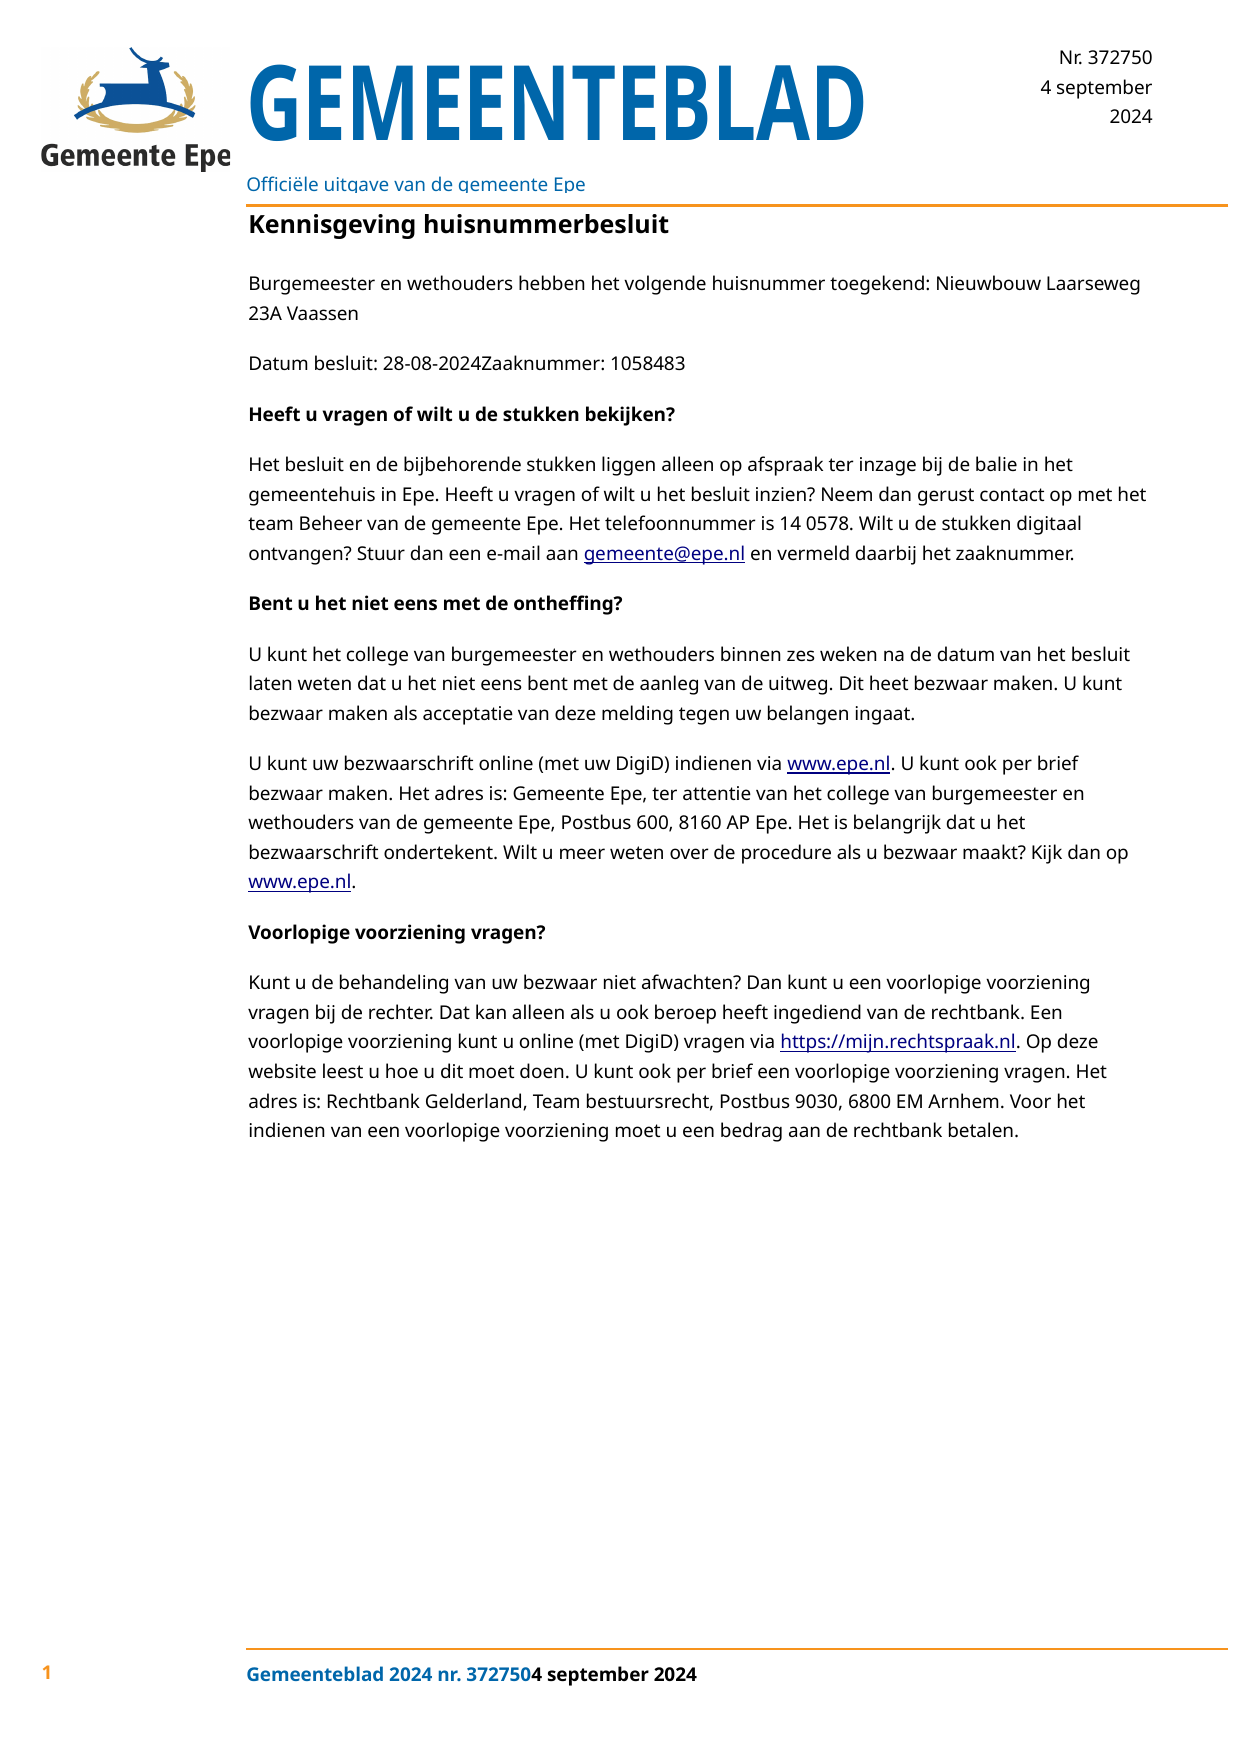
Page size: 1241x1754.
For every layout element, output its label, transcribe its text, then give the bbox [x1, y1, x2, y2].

text Datum besluit: 28-08-2024Zaaknummer: 1058483 [248, 350, 1152, 376]
text Burgemeester en wethouders hebben het volgende huisnummer toegekend: Nieuwbouw Laarseweg 23A Vaassen [248, 270, 1152, 326]
text Het besluit en de bijbehorende stukken liggen alleen op afspraak ter inzage bij de balie in het gemeentehuis in Epe. Heeft u vragen of wilt u het besluit inzien? Neem dan gerust contact op met het team Beheer van de gemeente Epe. Het telefoonnummer is 14 0578. Wilt u de stukken digitaal ontvangen? Stuur dan een e-mail aan gemeente@epe.nl en vermeld daarbij het zaaknummer. [248, 451, 1152, 566]
text Voorlopige voorziening vragen? [248, 919, 1152, 945]
text Kennisgeving huisnummerbesluit [248, 207, 1152, 241]
text Heeft u vragen of wilt u de stukken bekijken? [248, 401, 1152, 426]
text U kunt het college van burgemeester en wethouders binnen zes weken na de datum van het besluit laten weten dat u het niet eens bent met de aanleg van de uitweg. Dit heet bezwaar maken. U kunt bezwaar maken als acceptatie van deze melding tegen uw belangen ingaat. [248, 641, 1152, 726]
text U kunt uw bezwaarschrift online (met uw DigiD) indienen via www.epe.nl. U kunt ook per brief bezwaar maken. Het adres is: Gemeente Epe, ter attentie van het college van burgemeester en wethouders van de gemeente Epe, Postbus 600, 8160 AP Epe. Het is belangrijk dat u het bezwaarschrift ondertekent. Wilt u meer weten over de procedure als u bezwaar maakt? Kijk dan op www.epe.nl. [248, 750, 1152, 894]
text Bent u het niet eens met de ontheffing? [248, 590, 1152, 616]
picture [41, 47, 231, 172]
text Kunt u de behandeling van uw bezwaar niet afwachten? Dan kunt u een voorlopige voorziening vragen bij de rechter. Dat kan alleen als u ook beroep heeft ingediend van de rechtbank. Een voorlopige voorziening kunt u online (met DigiD) vragen via https://mijn.rechtspraak.nl. Op deze website leest u hoe u dit moet doen. U kunt ook per brief een voorlopige voorziening vragen. Het adres is: Rechtbank Gelderland, Team bestuursrecht, Postbus 9030, 6800 EM Arnhem. Voor het indienen van een voorlopige voorziening moet u een bedrag aan de rechtbank betalen. [248, 969, 1152, 1143]
